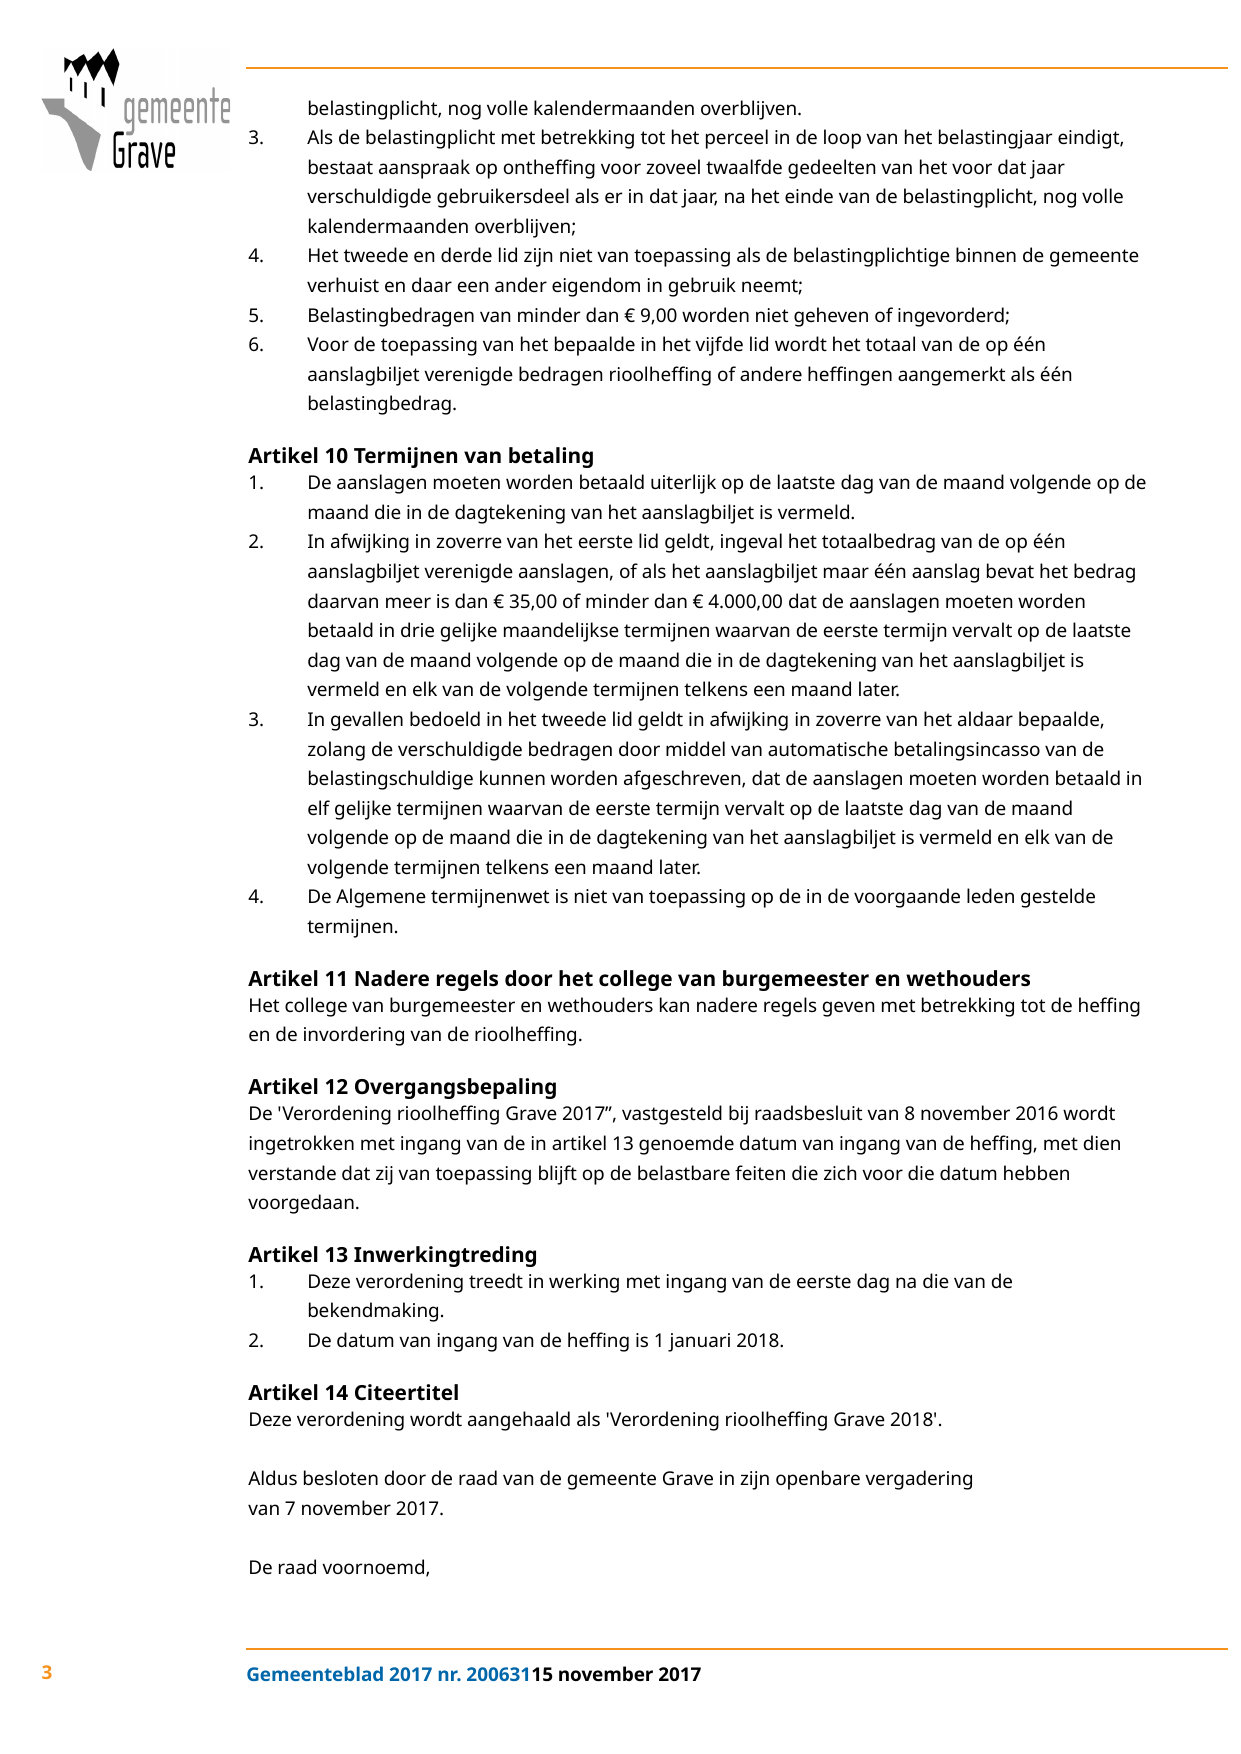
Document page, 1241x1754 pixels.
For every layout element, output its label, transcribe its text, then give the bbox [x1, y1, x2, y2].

list De Algemene termijnenwet is niet van toepassing op de in de voorgaande leden gestelde termijnen. [248, 884, 1152, 939]
text Artikel 14 Citeertitel [248, 1378, 1152, 1406]
list In gevallen bedoeld in het tweede lid geldt in afwijking in zoverre van het aldaar bepaalde, zolang de verschuldigde bedragen door middel van automatische betalingsincasso van de belastingschuldige kunnen worden afgeschreven, dat de aanslagen moeten worden betaald in elf gelijke termijnen waarvan de eerste termijn vervalt op de laatste dag van de maand volgende op de maand die in de dagtekening van het aanslagbiljet is vermeld en elk van de volgende termijnen telkens een maand later. [248, 706, 1152, 880]
text van 7 november 2017. [248, 1495, 1152, 1521]
table_cell [248, 1580, 627, 1606]
table_cell [628, 1580, 1152, 1606]
text Artikel 13 Inwerkingtreding [248, 1240, 1152, 1268]
text Artikel 12 Overgangsbepaling [248, 1072, 1152, 1101]
picture [41, 47, 231, 172]
list belastingplicht, nog volle kalendermaanden overblijven. [248, 95, 1152, 121]
text De 'Verordening rioolheffing Grave 2017”, vastgesteld bij raadsbesluit van 8 november 2016 wordt ingetrokken met ingang van de in artikel 13 genoemde datum van ingang van de heffing, met dien verstande dat zij van toepassing blijft op de belastbare feiten die zich voor die datum hebben voorgedaan. [248, 1101, 1152, 1215]
text Artikel 11 Nadere regels door het college van burgemeester en wethouders [248, 964, 1152, 992]
text Artikel 10 Termijnen van betaling [248, 441, 1152, 469]
list Als de belastingplicht met betrekking tot het perceel in de loop van het belastingjaar eindigt, bestaat aanspraak op ontheffing voor zoveel twaalfde gedeelten van het voor dat jaar verschuldigde gebruikersdeel als er in dat jaar, na het einde van de belastingplicht, nog volle kalendermaanden overblijven; [248, 124, 1152, 239]
text Het college van burgemeester en wethouders kan nadere regels geven met betrekking tot de heffing en de invordering van de rioolheffing. [248, 992, 1152, 1047]
list Deze verordening treedt in werking met ingang van de eerste dag na die van de bekendmaking. [248, 1268, 1152, 1323]
list Voor de toepassing van het bepaalde in het vijfde lid wordt het totaal van de op één aanslagbiljet verenigde bedragen rioolheffing of andere heffingen aangemerkt als één belastingbedrag. [248, 331, 1152, 416]
table_header De raad voornoemd, [248, 1554, 627, 1580]
list In afwijking in zoverre van het eerste lid geldt, ingeval het totaalbedrag van de op één aanslagbiljet verenigde aanslagen, of als het aanslagbiljet maar één aanslag bevat het bedrag daarvan meer is dan € 35,00 of minder dan € 4.000,00 dat de aanslagen moeten worden betaald in drie gelijke maandelijkse termijnen waarvan de eerste termijn vervalt op de laatste dag van de maand volgende op de maand die in de dagtekening van het aanslagbiljet is vermeld en elk van de volgende termijnen telkens een maand later. [248, 529, 1152, 702]
text Aldus besloten door de raad van de gemeente Grave in zijn openbare vergadering [248, 1465, 1152, 1491]
list Het tweede en derde lid zijn niet van toepassing als de belastingplichtige binnen de gemeente verhuist en daar een ander eigendom in gebruik neemt; [248, 243, 1152, 298]
text Deze verordening wordt aangehaald als 'Verordening rioolheffing Grave 2018'. [248, 1406, 1152, 1432]
list Belastingbedragen van minder dan € 9,00 worden niet geheven of ingevorderd; [248, 302, 1152, 328]
table_header [628, 1554, 1152, 1580]
list De datum van ingang van de heffing is 1 januari 2018. [248, 1327, 1152, 1353]
list De aanslagen moeten worden betaald uiterlijk op de laatste dag van de maand volgende op de maand die in de dagtekening van het aanslagbiljet is vermeld. [248, 469, 1152, 525]
